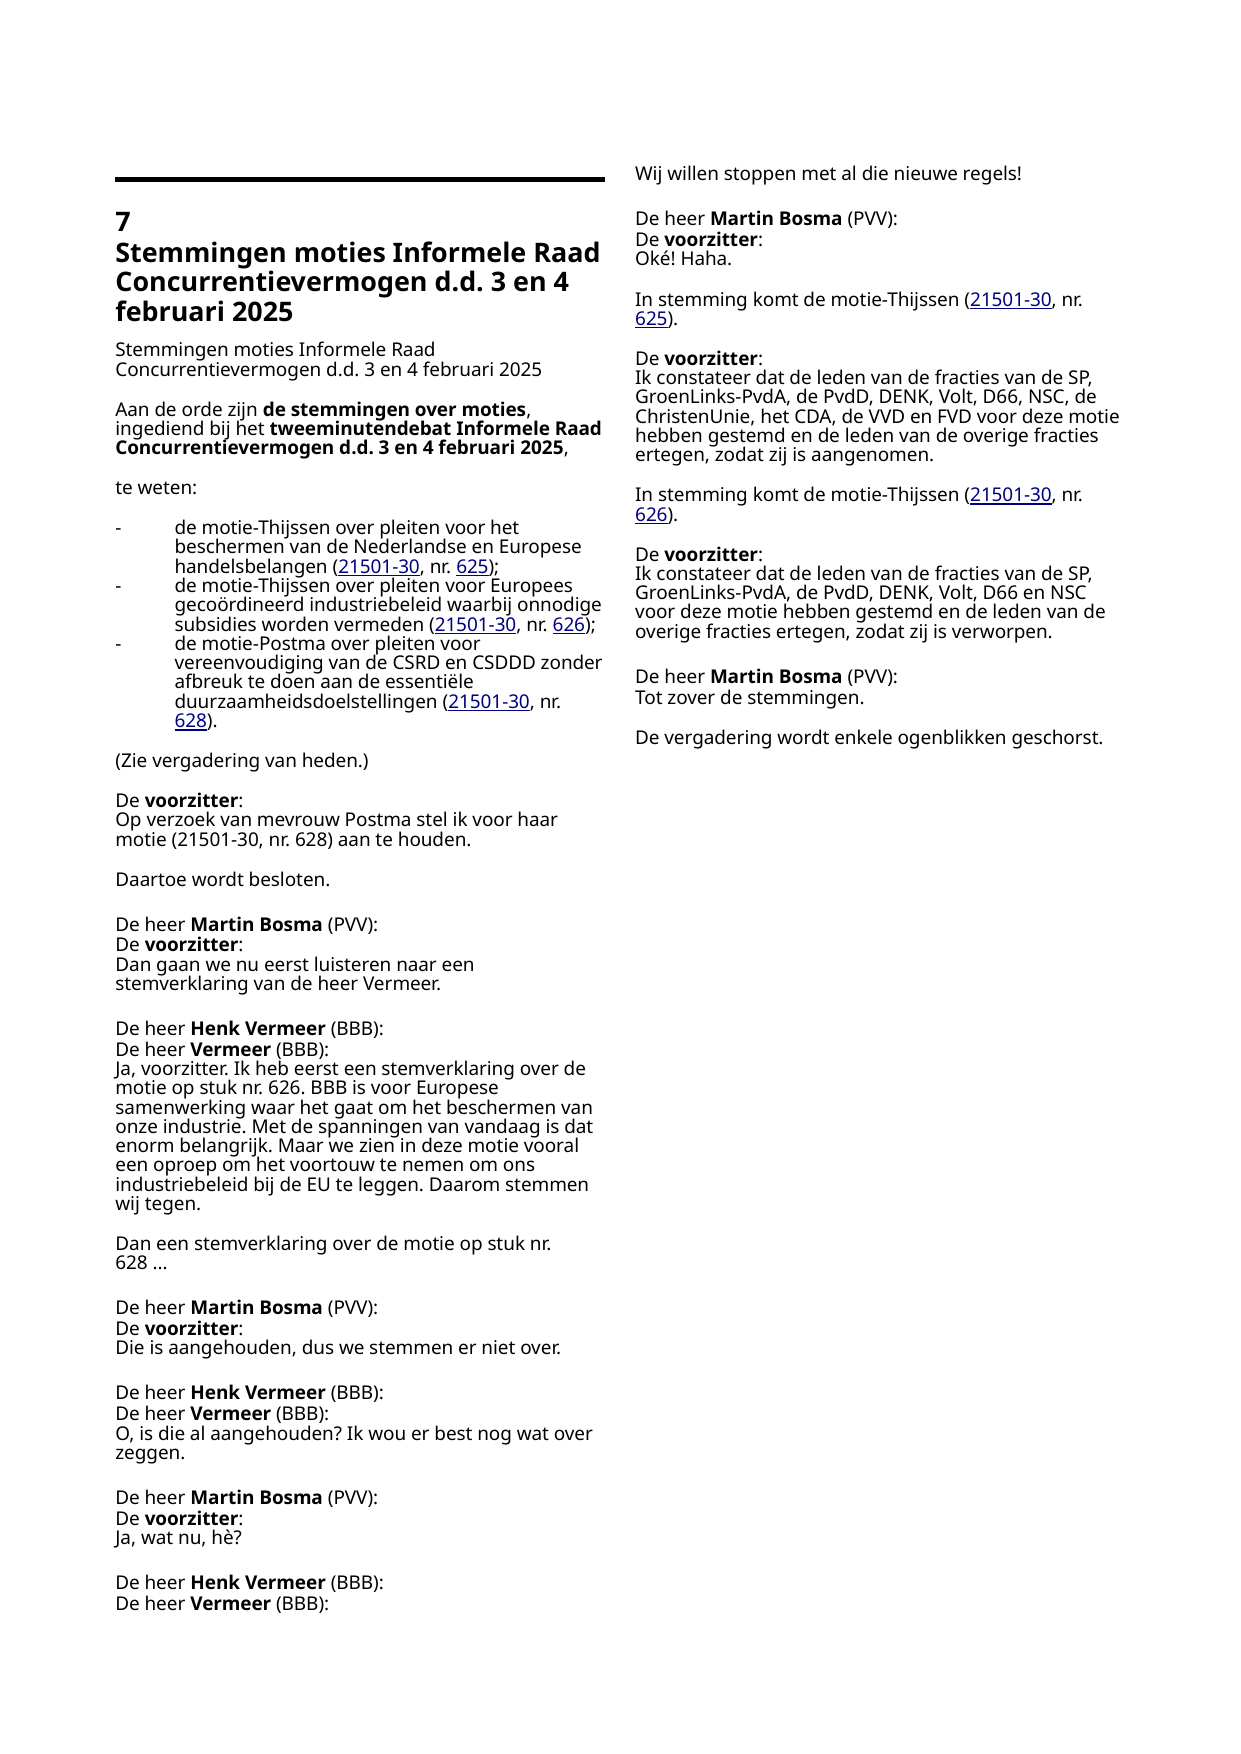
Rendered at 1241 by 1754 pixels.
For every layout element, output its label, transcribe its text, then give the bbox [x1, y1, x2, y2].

text De heer Vermeer (BBB): [115, 1595, 605, 1614]
text Oké! Haha. [635, 250, 1125, 270]
text te weten: [115, 479, 605, 498]
text Dan gaan we nu eerst luisteren naar een stemverklaring van de heer Vermeer. [115, 956, 605, 994]
text De heer Henk Vermeer (BBB): [115, 1379, 605, 1405]
text Ik constateer dat de leden van de fracties van de SP, GroenLinks-PvdA, de PvdD, DENK, Volt, D66 en NSC voor deze motie hebben gestemd en de leden van de overige fracties ertegen, zodat zij is verworpen. [635, 565, 1125, 642]
text De heer Henk Vermeer (BBB): [115, 1569, 605, 1595]
text Stemmingen moties Informele Raad Concurrentievermogen d.d. 3 en 4 februari 2025 [115, 239, 605, 341]
text Stemmingen moties Informele Raad Concurrentievermogen d.d. 3 en 4 februari 2025 [115, 341, 605, 380]
text Dan een stemverklaring over de motie op stuk nr. 628 ... [115, 1235, 605, 1273]
text De voorzitter: [635, 350, 1125, 369]
text De heer Martin Bosma (PVV): [635, 663, 1125, 689]
text De heer Martin Bosma (PVV): [115, 911, 605, 936]
text De voorzitter: [635, 546, 1125, 565]
text Ja, wat nu, hè? [115, 1529, 605, 1548]
text Wij willen stoppen met al die nieuwe regels! [635, 165, 1125, 184]
text De heer Martin Bosma (PVV): [115, 1484, 605, 1509]
text De heer Martin Bosma (PVV): [115, 1294, 605, 1320]
text Op verzoek van mevrouw Postma stel ik voor haar motie (21501-30, nr. 628) aan te houden. [115, 811, 605, 850]
text De voorzitter: [115, 936, 605, 956]
text De voorzitter: [115, 1320, 605, 1339]
text (Zie vergadering van heden.) [115, 752, 605, 771]
text Ja, voorzitter. Ik heb eerst een stemverklaring over de motie op stuk nr. 626. BBB is voor Europese samenwerking waar het gaat om het beschermen van onze industrie. Met de spanningen van vandaag is dat enorm belangrijk. Maar we zien in deze motie vooral een oproep om het voortouw te nemen om ons industriebeleid bij de EU te leggen. Daarom stemmen wij tegen. [115, 1060, 605, 1214]
list de motie-Thijssen over pleiten voor Europees gecoördineerd industriebeleid waarbij onnodige subsidies worden vermeden (21501-30, nr. 626); [115, 577, 605, 635]
text De heer Henk Vermeer (BBB): [115, 1015, 605, 1041]
text De voorzitter: [635, 231, 1125, 250]
text De vergadering wordt enkele ogenblikken geschorst. [635, 729, 1125, 748]
text Aan de orde zijn de stemmingen over moties, ingediend bij het tweeminutendebat Informele Raad Concurrentievermogen d.d. 3 en 4 februari 2025, [115, 401, 605, 458]
text In stemming komt de motie-Thijssen (21501-30, nr. 625). [635, 291, 1125, 329]
text Die is aangehouden, dus we stemmen er niet over. [115, 1339, 605, 1359]
text De heer Martin Bosma (PVV): [635, 205, 1125, 231]
text 7 [115, 203, 605, 239]
list de motie-Postma over pleiten voor vereenvoudiging van de CSRD en CSDDD zonder afbreuk te doen aan de essentiële duurzaamheidsdoelstellingen (21501-30, nr. 628). [115, 635, 605, 731]
text De voorzitter: [115, 1509, 605, 1529]
text Tot zover de stemmingen. [635, 689, 1125, 708]
text O, is die al aangehouden? Ik wou er best nog wat over zeggen. [115, 1424, 605, 1463]
list de motie-Thijssen over pleiten voor het beschermen van de Nederlandse en Europese handelsbelangen (21501-30, nr. 625); [115, 519, 605, 577]
text Ik constateer dat de leden van de fracties van de SP, GroenLinks-PvdA, de PvdD, DENK, Volt, D66, NSC, de ChristenUnie, het CDA, de VVD en FVD voor deze motie hebben gestemd en de leden van de overige fracties ertegen, zodat zij is aangenomen. [635, 369, 1125, 466]
text Daartoe wordt besloten. [115, 871, 605, 890]
text In stemming komt de motie-Thijssen (21501-30, nr. 626). [635, 486, 1125, 525]
text De heer Vermeer (BBB): [115, 1405, 605, 1424]
text De heer Vermeer (BBB): [115, 1041, 605, 1060]
text De voorzitter: [115, 792, 605, 811]
